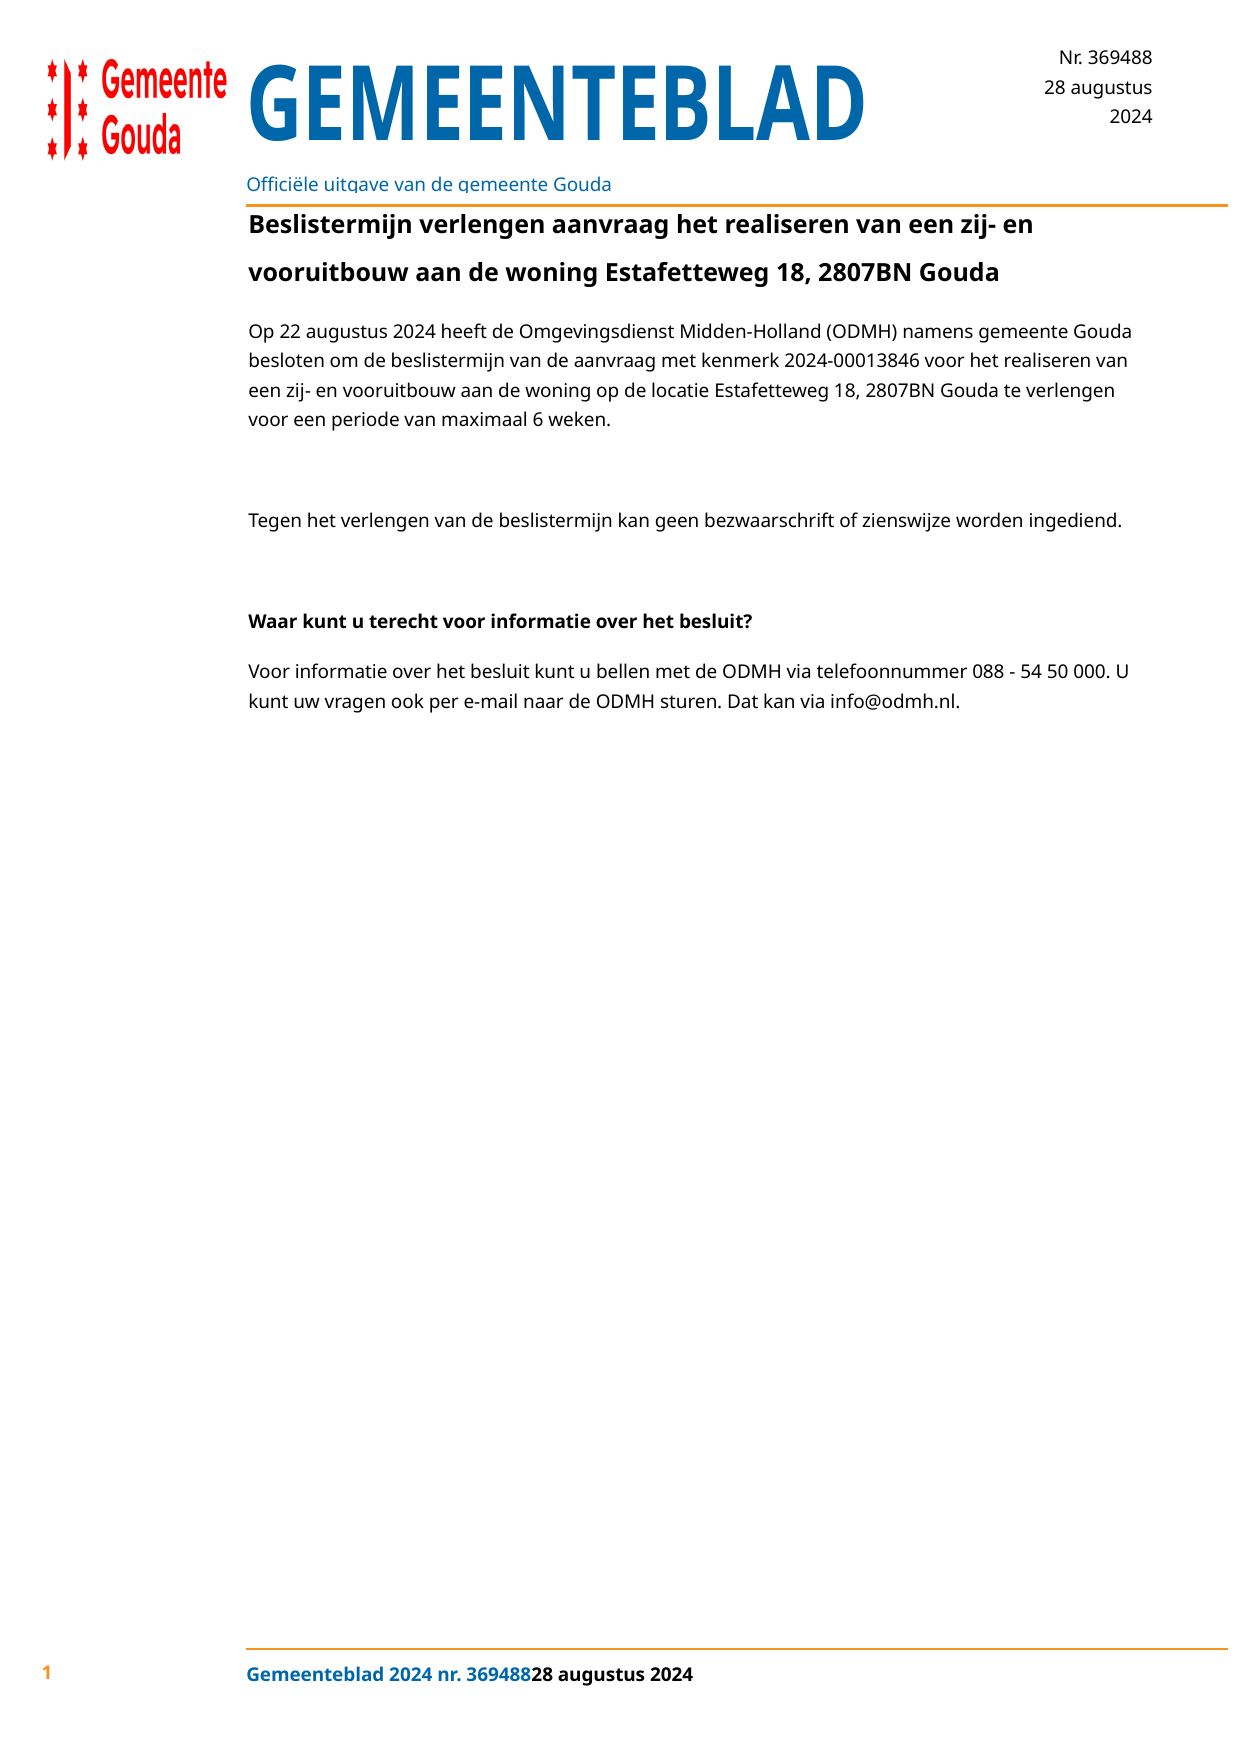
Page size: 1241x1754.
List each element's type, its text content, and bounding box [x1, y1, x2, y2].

text Op 22 augustus 2024 heeft de Omgevingsdienst Midden-Holland (ODMH) namens gemeente Gouda besloten om de beslistermijn van de aanvraag met kenmerk 2024-00013846 voor het realiseren van een zij- en vooruitbouw aan de woning op de locatie Estafetteweg 18, 2807BN Gouda te verlengen voor een periode van maximaal 6 weken. [248, 318, 1152, 432]
text Waar kunt u terecht voor informatie over het besluit? [248, 608, 1152, 634]
text Tegen het verlengen van de beslistermijn kan geen bezwaarschrift of zienswijze worden ingediend. [248, 507, 1152, 533]
picture [41, 47, 231, 172]
text Beslistermijn verlengen aanvraag het realiseren van een zij- en vooruitbouw aan de woning Estafetteweg 18, 2807BN Gouda [248, 207, 1152, 288]
text Voor informatie over het besluit kunt u bellen met de ODMH via telefoonnummer 088 - 54 50 000. U kunt uw vragen ook per e-mail naar de ODMH sturen. Dat kan via info@odmh.nl. [248, 659, 1152, 714]
